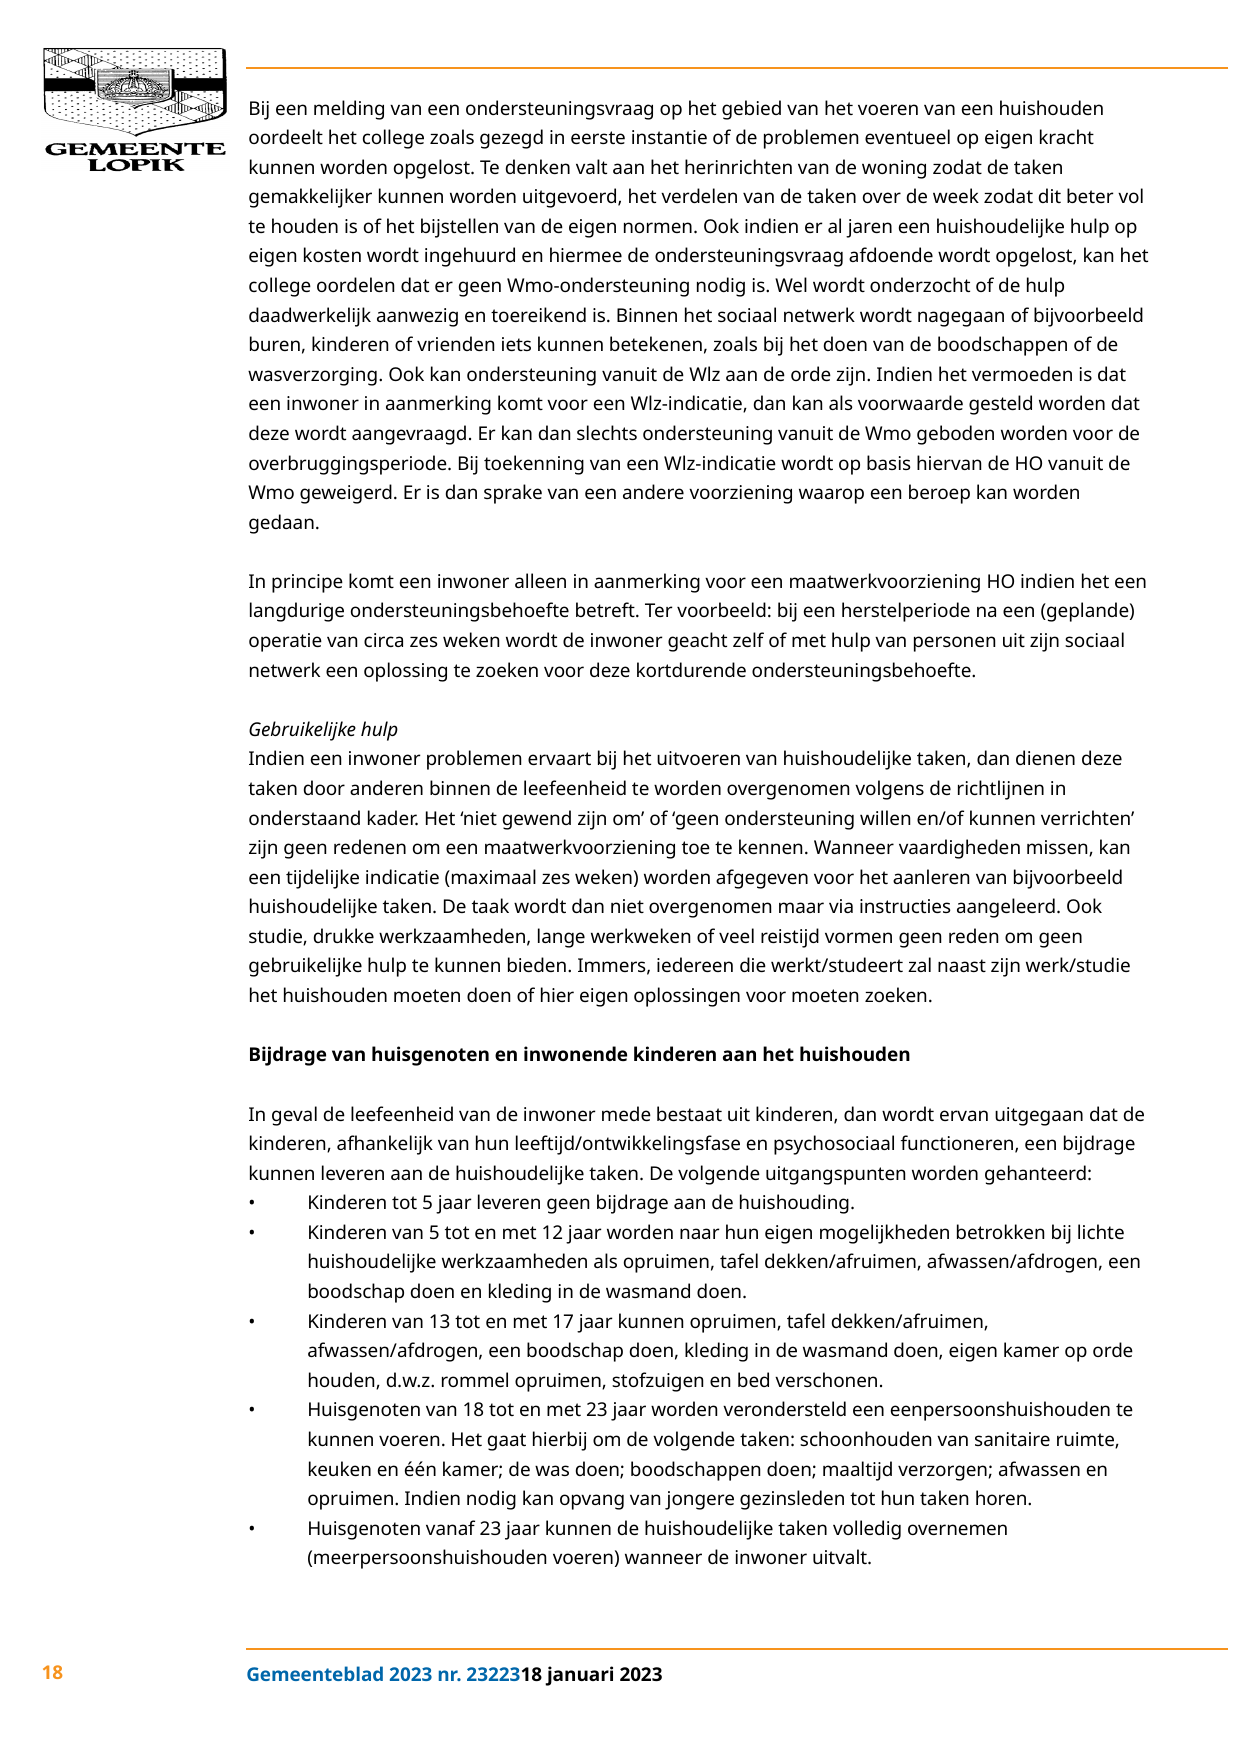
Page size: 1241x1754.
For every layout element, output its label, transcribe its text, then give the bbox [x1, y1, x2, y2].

text Gebruikelijke hulp [248, 716, 1152, 742]
text In principe komt een inwoner alleen in aanmerking voor een maatwerkvoorziening HO indien het een langdurige ondersteuningsbehoefte betreft. Ter voorbeeld: bij een herstelperiode na een (geplande) operatie van circa zes weken wordt de inwoner geacht zelf of met hulp van personen uit zijn sociaal netwerk een oplossing te zoeken voor deze kortdurende ondersteuningsbehoefte. [248, 568, 1152, 683]
picture [41, 47, 231, 172]
table_header Bijdrage van huisgenoten en inwonende kinderen aan het huishouden In geval de leefeenheid van de inwoner mede bestaat uit kinderen, dan wordt ervan uitgegaan dat de kinderen, afhankelijk van hun leeftijd/ontwikkelingsfase en psychosociaal functioneren, een bijdrage kunnen leveren aan de huishoudelijke taken. De volgende uitgangspunten worden gehanteerd: Kinderen tot 5 jaar leveren geen bijdrage aan de huishouding. Kinderen van 5 tot en met 12 jaar worden naar hun eigen mogelijkheden betrokken bij lichte huishoudelijke werkzaamheden als opruimen, tafel dekken/afruimen, afwassen/afdrogen, een boodschap doen en kleding in de wasmand doen. Kinderen van 13 tot en met 17 jaar kunnen opruimen, tafel dekken/afruimen, afwassen/afdrogen, een boodschap doen, kleding in de wasmand doen, eigen kamer op orde houden, d.w.z. rommel opruimen, stofzuigen en bed verschonen. Huisgenoten van 18 tot en met 23 jaar worden verondersteld een eenpersoonshuishouden te kunnen voeren. Het gaat hierbij om de volgende taken: schoonhouden van sanitaire ruimte, keuken en één kamer; de was doen; boodschappen doen; maaltijd verzorgen; afwassen en opruimen. Indien nodig kan opvang van jongere gezinsleden tot hun taken horen. Huisgenoten vanaf 23 jaar kunnen de huishoudelijke taken volledig overnemen (meerpersoonshuishouden voeren) wanneer de inwoner uitvalt. [248, 1042, 1152, 1570]
text Indien een inwoner problemen ervaart bij het uitvoeren van huishoudelijke taken, dan dienen deze taken door anderen binnen de leefeenheid te worden overgenomen volgens de richtlijnen in onderstaand kader. Het ‘niet gewend zijn om’ of ‘geen ondersteuning willen en/of kunnen verrichten’ zijn geen redenen om een maatwerkvoorziening toe te kennen. Wanneer vaardigheden missen, kan een tijdelijke indicatie (maximaal zes weken) worden afgegeven voor het aanleren van bijvoorbeeld huishoudelijke taken. De taak wordt dan niet overgenomen maar via instructies aangeleerd. Ook studie, drukke werkzaamheden, lange werkweken of veel reistijd vormen geen reden om geen gebruikelijke hulp te kunnen bieden. Immers, iedereen die werkt/studeert zal naast zijn werk/studie het huishouden moeten doen of hier eigen oplossingen voor moeten zoeken. [248, 746, 1152, 1008]
text Bij een melding van een ondersteuningsvraag op het gebied van het voeren van een huishouden oordeelt het college zoals gezegd in eerste instantie of de problemen eventueel op eigen kracht kunnen worden opgelost. Te denken valt aan het herinrichten van de woning zodat de taken gemakkelijker kunnen worden uitgevoerd, het verdelen van de taken over de week zodat dit beter vol te houden is of het bijstellen van de eigen normen. Ook indien er al jaren een huishoudelijke hulp op eigen kosten wordt ingehuurd en hiermee de ondersteuningsvraag afdoende wordt opgelost, kan het college oordelen dat er geen Wmo-ondersteuning nodig is. Wel wordt onderzocht of de hulp daadwerkelijk aanwezig en toereikend is. Binnen het sociaal netwerk wordt nagegaan of bijvoorbeeld buren, kinderen of vrienden iets kunnen betekenen, zoals bij het doen van de boodschappen of de wasverzorging. Ook kan ondersteuning vanuit de Wlz aan de orde zijn. Indien het vermoeden is dat een inwoner in aanmerking komt voor een Wlz-indicatie, dan kan als voorwaarde gesteld worden dat deze wordt aangevraagd. Er kan dan slechts ondersteuning vanuit de Wmo geboden worden voor de overbruggingsperiode. Bij toekenning van een Wlz-indicatie wordt op basis hiervan de HO vanuit de Wmo geweigerd. Er is dan sprake van een andere voorziening waarop een beroep kan worden gedaan. [248, 95, 1152, 535]
